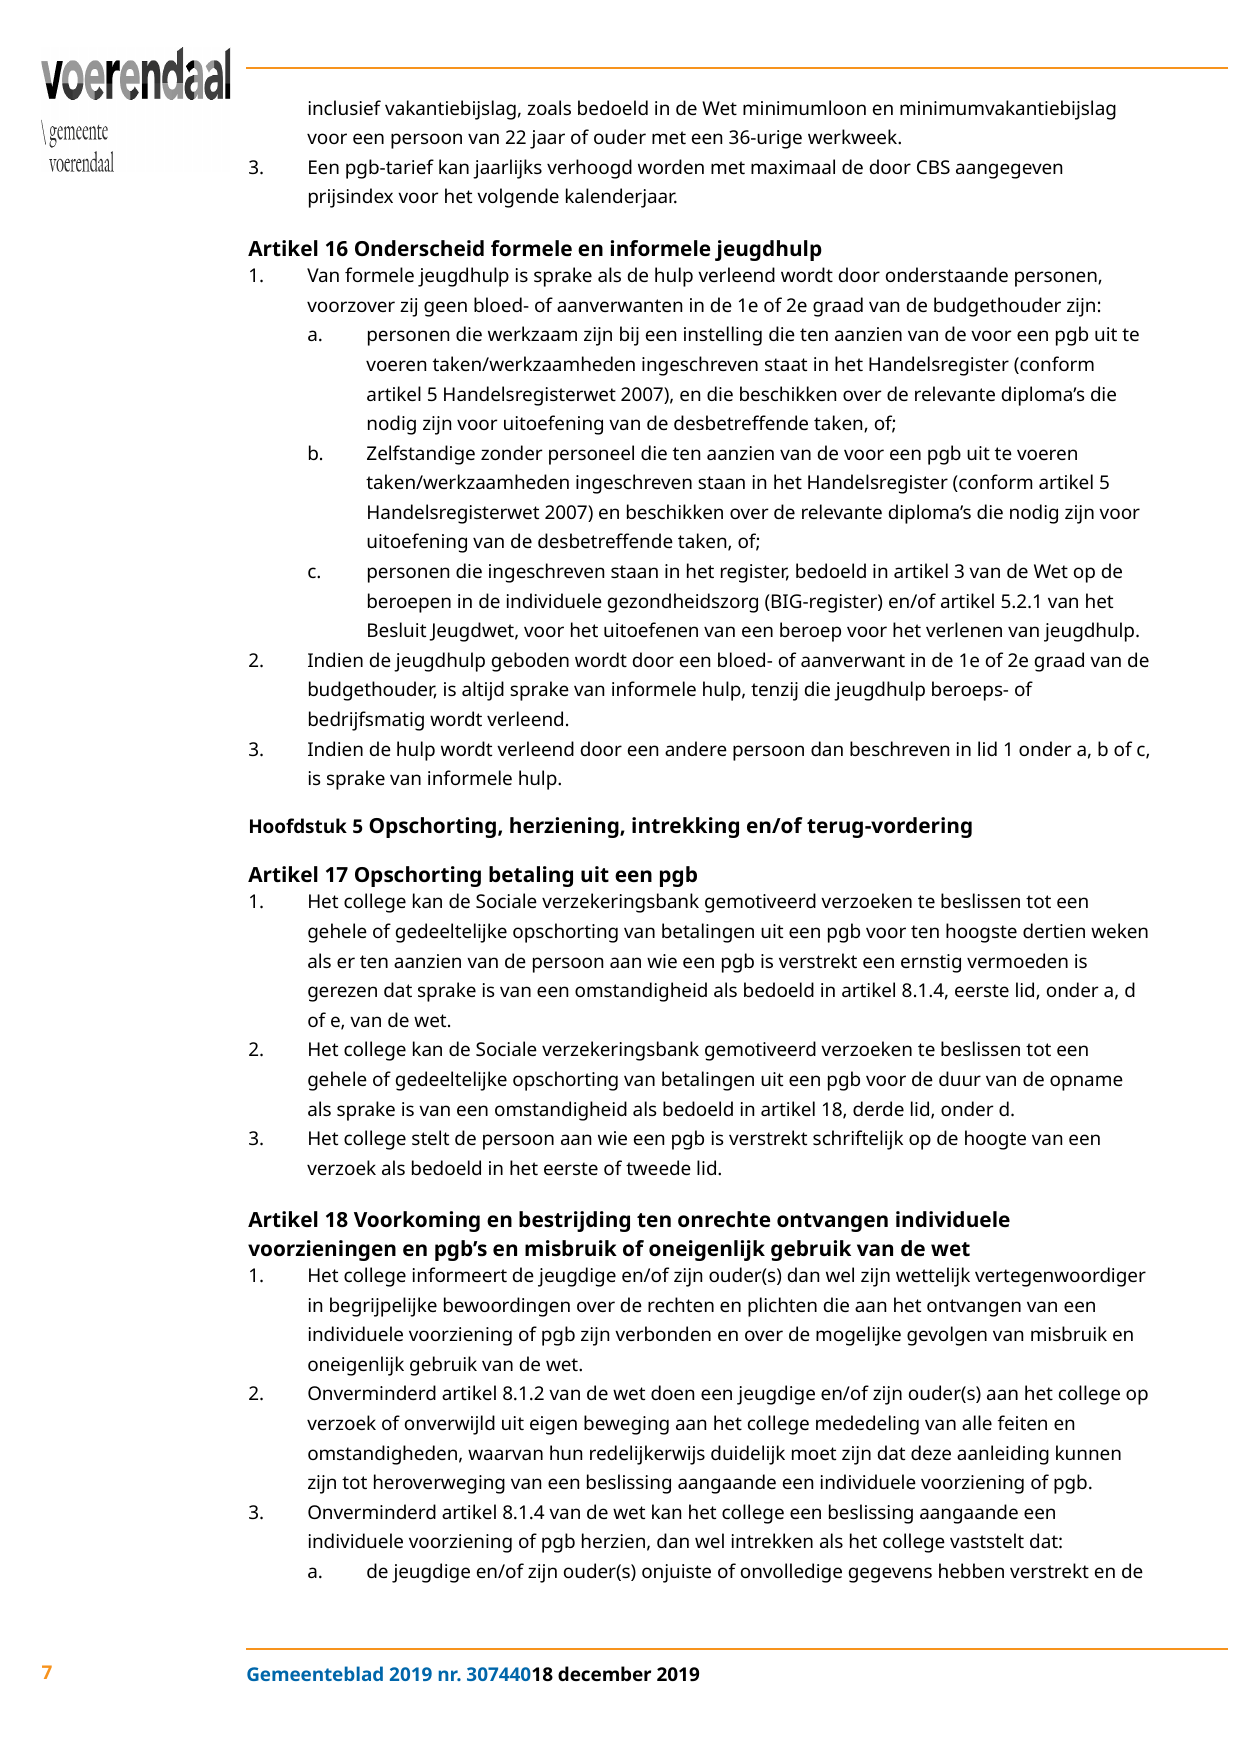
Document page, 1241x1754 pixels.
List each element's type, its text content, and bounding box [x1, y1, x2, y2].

text Artikel 18 Voorkoming en bestrijding ten onrechte ontvangen individuele voorzieningen en pgb’s en misbruik of oneigenlijk gebruik van de wet [248, 1205, 1152, 1262]
list Het college stelt de persoon aan wie een pgb is verstrekt schriftelijk op de hoogte van een verzoek als bedoeld in het eerste of tweede lid. [248, 1125, 1152, 1181]
list Een pgb-tarief kan jaarlijks verhoogd worden met maximaal de door CBS aangegeven prijsindex voor het volgende kalenderjaar. [248, 154, 1152, 209]
text Artikel 17 Opschorting betaling uit een pgb [248, 860, 1152, 889]
list inclusief vakantiebijslag, zoals bedoeld in de Wet minimumloon en minimumvakantiebijslag voor een persoon van 22 jaar of ouder met een 36-urige werkweek. [248, 95, 1152, 150]
list de jeugdige en/of zijn ouder(s) onjuiste of onvolledige gegevens hebben verstrekt en de [307, 1558, 1152, 1584]
list Indien de jeugdhulp geboden wordt door een bloed- of aanverwant in de 1e of 2e graad van de budgethouder, is altijd sprake van informele hulp, tenzij die jeugdhulp beroeps- of bedrijfsmatig wordt verleend. [248, 647, 1152, 732]
text Artikel 16 Onderscheid formele en informele jeugdhulp [248, 234, 1152, 262]
text Hoofdstuk 5 Opschorting, herziening, intrekking en/of terug-vordering [248, 811, 1152, 839]
list Onverminderd artikel 8.1.4 van de wet kan het college een beslissing aangaande een individuele voorziening of pgb herzien, dan wel intrekken als het college vaststelt dat: [248, 1499, 1152, 1554]
picture [41, 47, 231, 172]
list Het college kan de Sociale verzekeringsbank gemotiveerd verzoeken te beslissen tot een gehele of gedeeltelijke opschorting van betalingen uit een pgb voor ten hoogste dertien weken als er ten aanzien van de persoon aan wie een pgb is verstrekt een ernstig vermoeden is gerezen dat sprake is van een omstandigheid als bedoeld in artikel 8.1.4, eerste lid, onder a, d of e, van de wet. [248, 889, 1152, 1033]
list Van formele jeugdhulp is sprake als de hulp verleend wordt door onderstaande personen, voorzover zij geen bloed- of aanverwanten in de 1e of 2e graad van de budgethouder zijn: [248, 262, 1152, 318]
list personen die ingeschreven staan in het register, bedoeld in artikel 3 van de Wet op de beroepen in de individuele gezondheidszorg (BIG-register) en/of artikel 5.2.1 van het Besluit Jeugdwet, voor het uitoefenen van een beroep voor het verlenen van jeugdhulp. [307, 558, 1152, 643]
list Onverminderd artikel 8.1.2 van de wet doen een jeugdige en/of zijn ouder(s) aan het college op verzoek of onverwijld uit eigen beweging aan het college mededeling van alle feiten en omstandigheden, waarvan hun redelijkerwijs duidelijk moet zijn dat deze aanleiding kunnen zijn tot heroverweging van een beslissing aangaande een individuele voorziening of pgb. [248, 1381, 1152, 1495]
list Indien de hulp wordt verleend door een andere persoon dan beschreven in lid 1 onder a, b of c, is sprake van informele hulp. [248, 736, 1152, 791]
list personen die werkzaam zijn bij een instelling die ten aanzien van de voor een pgb uit te voeren taken/werkzaamheden ingeschreven staat in het Handelsregister (conform artikel 5 Handelsregisterwet 2007), en die beschikken over de relevante diploma’s die nodig zijn voor uitoefening van de desbetreffende taken, of; [307, 322, 1152, 436]
list Het college informeert de jeugdige en/of zijn ouder(s) dan wel zijn wettelijk vertegenwoordiger in begrijpelijke bewoordingen over de rechten en plichten die aan het ontvangen van een individuele voorziening of pgb zijn verbonden en over de mogelijke gevolgen van misbruik en oneigenlijk gebruik van de wet. [248, 1262, 1152, 1377]
list Zelfstandige zonder personeel die ten aanzien van de voor een pgb uit te voeren taken/werkzaamheden ingeschreven staan in het Handelsregister (conform artikel 5 Handelsregisterwet 2007) en beschikken over de relevante diploma’s die nodig zijn voor uitoefening van de desbetreffende taken, of; [307, 440, 1152, 554]
list Het college kan de Sociale verzekeringsbank gemotiveerd verzoeken te beslissen tot een gehele of gedeeltelijke opschorting van betalingen uit een pgb voor de duur van de opname als sprake is van een omstandigheid als bedoeld in artikel 18, derde lid, onder d. [248, 1037, 1152, 1121]
